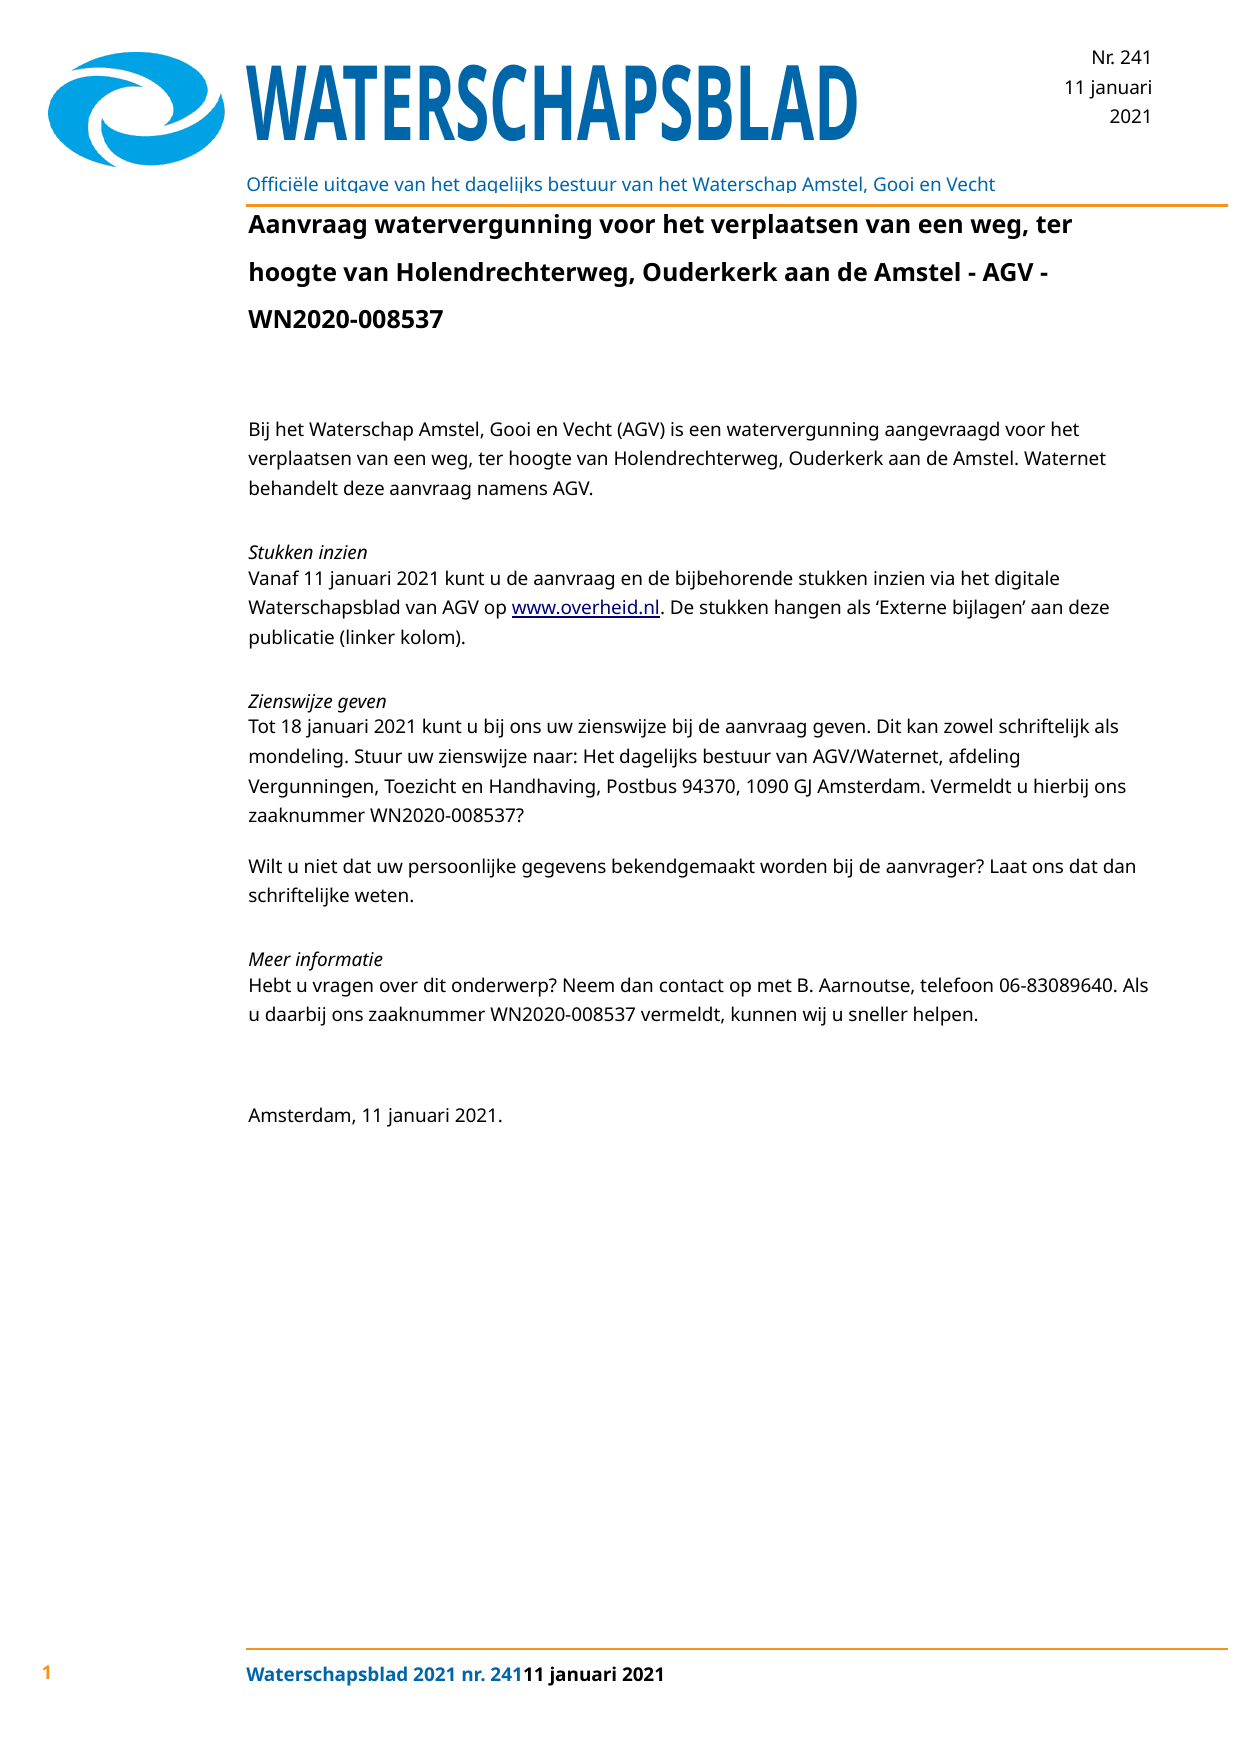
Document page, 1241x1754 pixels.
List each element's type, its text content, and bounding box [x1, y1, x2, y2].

text Tot 18 januari 2021 kunt u bij ons uw zienswijze bij de aanvraag geven. Dit kan zowel schriftelijk als mondeling. Stuur uw zienswijze naar: Het dagelijks bestuur van AGV/Waternet, afdeling Vergunningen, Toezicht en Handhaving, Postbus 94370, 1090 GJ Amsterdam. Vermeldt u hierbij ons zaaknummer WN2020-008537? [248, 714, 1152, 828]
text Aanvraag watervergunning voor het verplaatsen van een weg, ter hoogte van Holendrechterweg, Ouderkerk aan de Amstel - AGV - WN2020-008537 [248, 207, 1152, 336]
text Wilt u niet dat uw persoonlijke gegevens bekendgemaakt worden bij de aanvrager? Laat ons dat dan schriftelijke weten. [248, 853, 1152, 908]
text Meer informatie [248, 946, 1152, 972]
picture [41, 47, 231, 172]
text Amsterdam, 11 januari 2021. [248, 1102, 1152, 1128]
text Zienswijze geven [248, 688, 1152, 714]
text Vanaf 11 januari 2021 kunt u de aanvraag en de bijbehorende stukken inzien via het digitale Waterschapsblad van AGV op www.overheid.nl. De stukken hangen als ‘Externe bijlagen’ aan deze publicatie (linker kolom). [248, 565, 1152, 650]
text Bij het Waterschap Amstel, Gooi en Vecht (AGV) is een watervergunning aangevraagd voor het verplaatsen van een weg, ter hoogte van Holendrechterweg, Ouderkerk aan de Amstel. Waternet behandelt deze aanvraag namens AGV. [248, 416, 1152, 501]
text Hebt u vragen over dit onderwerp? Neem dan contact op met B. Aarnoutse, telefoon 06-83089640. Als u daarbij ons zaaknummer WN2020-008537 vermeldt, kunnen wij u sneller helpen. [248, 972, 1152, 1027]
text Stukken inzien [248, 539, 1152, 565]
